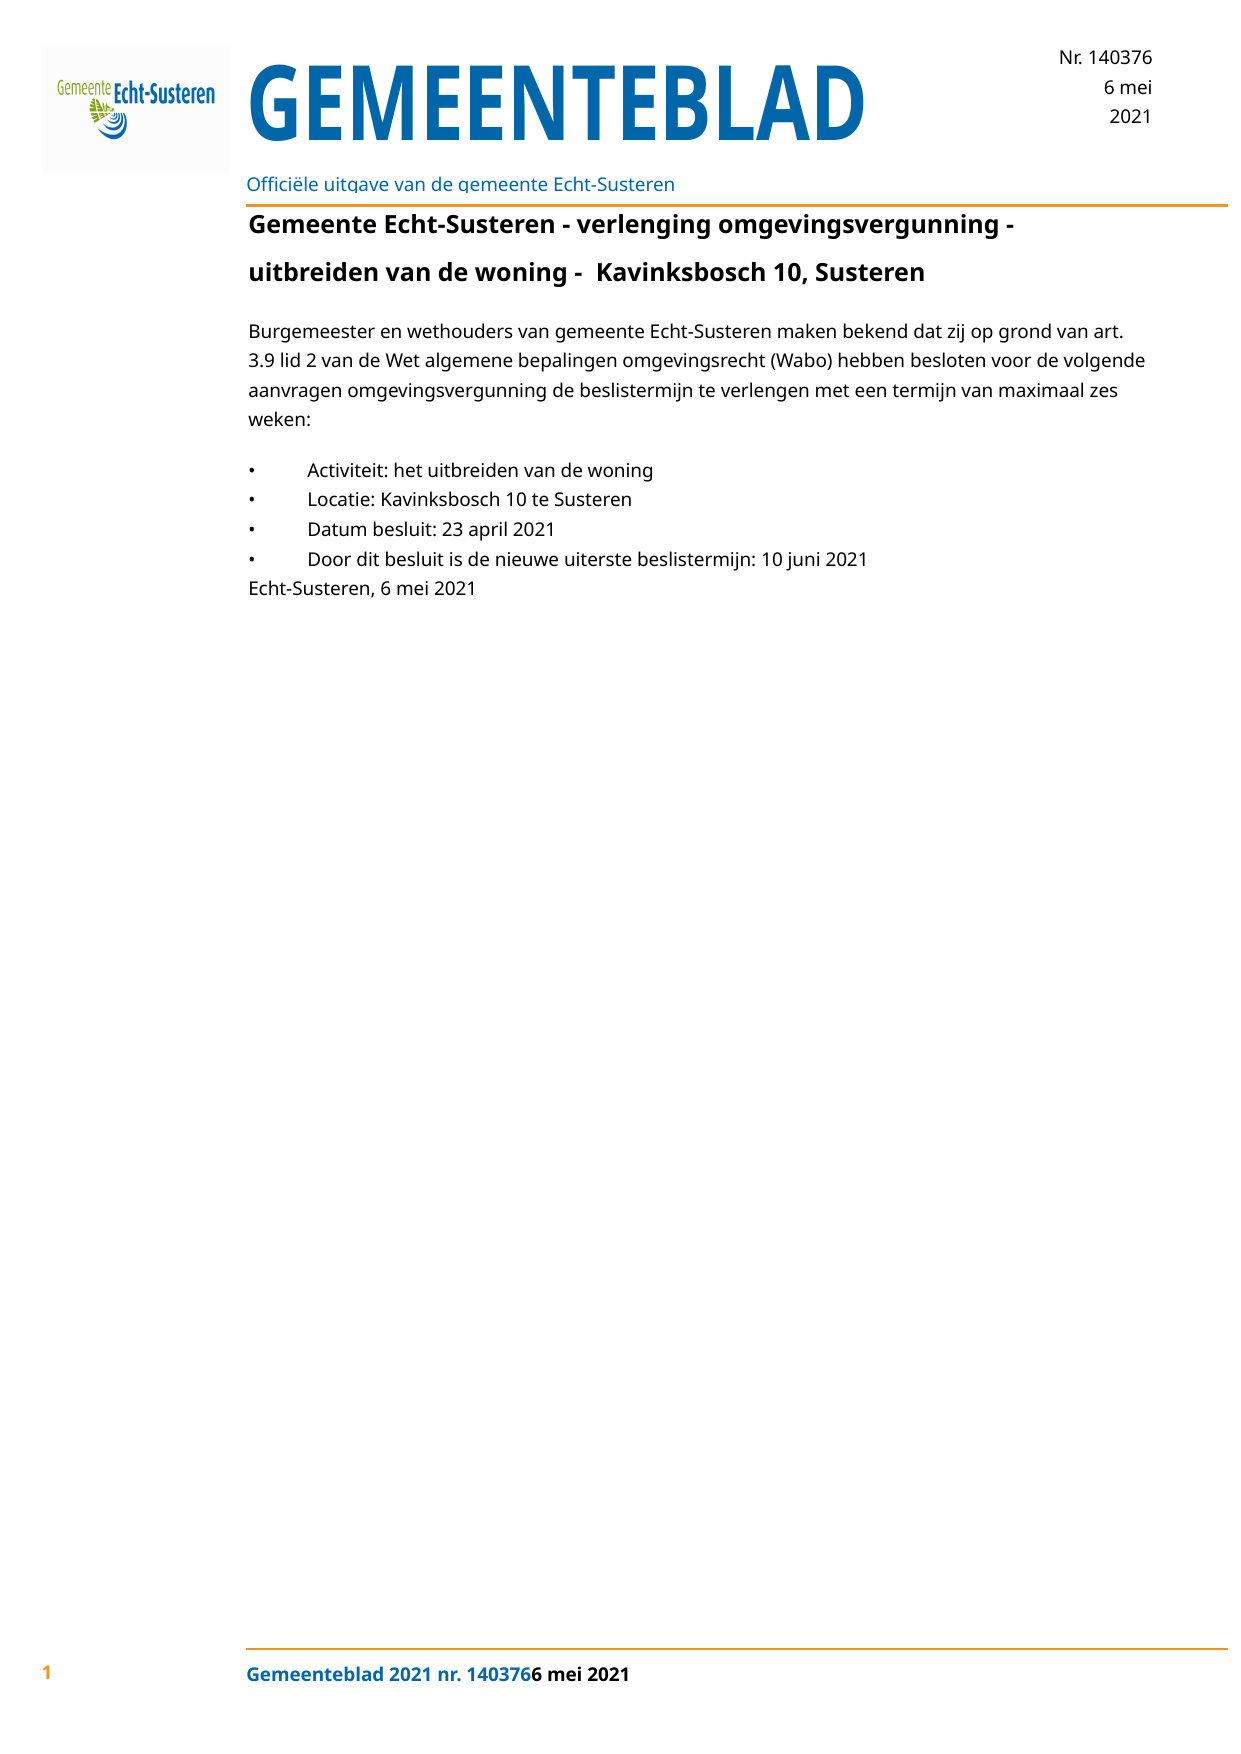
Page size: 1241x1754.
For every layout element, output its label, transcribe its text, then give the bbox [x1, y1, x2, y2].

text Burgemeester en wethouders van gemeente Echt-Susteren maken bekend dat zij op grond van art. 3.9 lid 2 van de Wet algemene bepalingen omgevingsrecht (Wabo) hebben besloten voor de volgende aanvragen omgevingsvergunning de beslistermijn te verlengen met een termijn van maximaal zes weken: [248, 318, 1152, 432]
list Activiteit: het uitbreiden van de woning [248, 457, 1152, 483]
picture [41, 47, 231, 172]
text Gemeente Echt-Susteren - verlenging omgevingsvergunning - uitbreiden van de woning - Kavinksbosch 10, Susteren [248, 207, 1152, 288]
text Echt-Susteren, 6 mei 2021 [248, 575, 1152, 601]
list Door dit besluit is de nieuwe uiterste beslistermijn: 10 juni 2021 [248, 546, 1152, 572]
list Locatie: Kavinksbosch 10 te Susteren [248, 487, 1152, 512]
list Datum besluit: 23 april 2021 [248, 516, 1152, 542]
